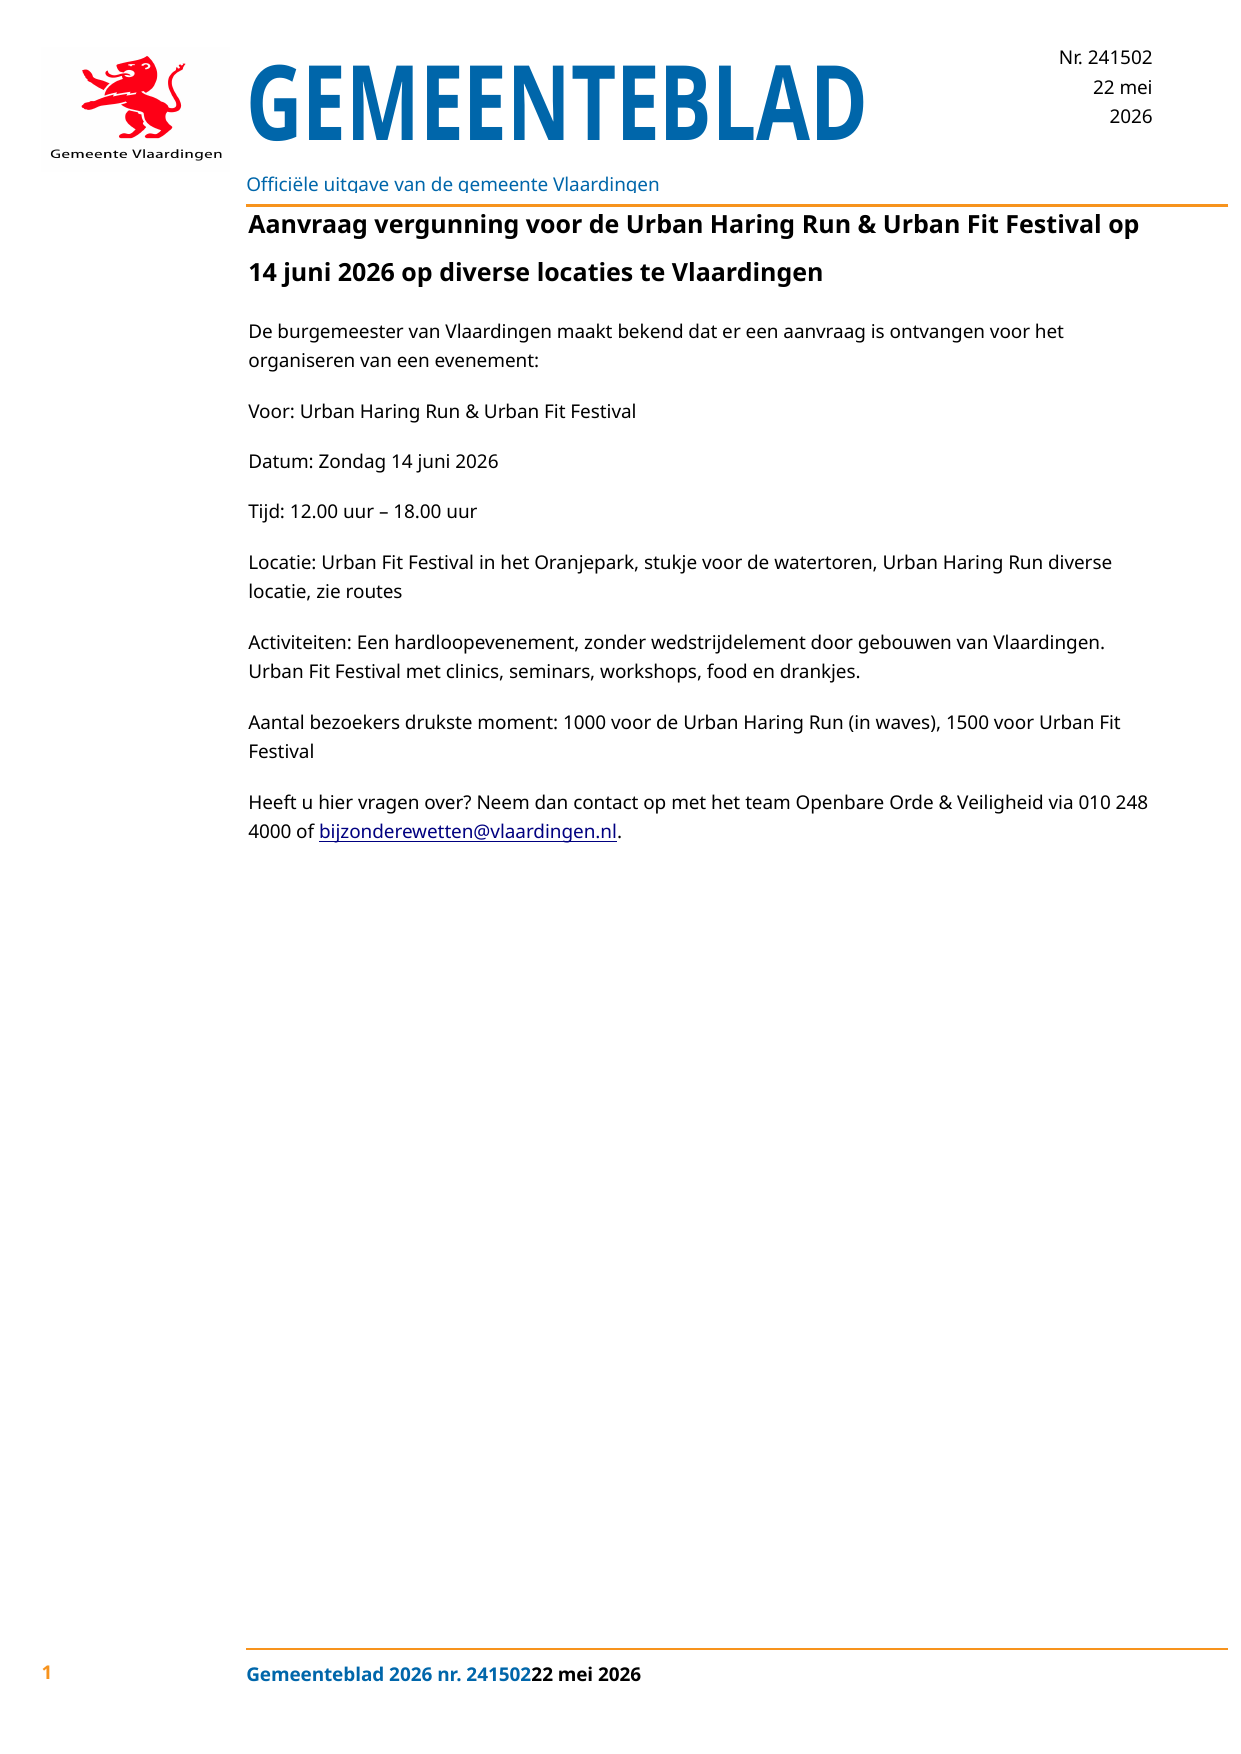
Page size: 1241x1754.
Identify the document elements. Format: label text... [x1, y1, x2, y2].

text Datum: Zondag 14 juni 2026 [248, 448, 1152, 474]
text Activiteiten: Een hardloopevenement, zonder wedstrijdelement door gebouwen van Vlaardingen. Urban Fit Festival met clinics, seminars, workshops, food en drankjes. [248, 629, 1152, 684]
text Aanvraag vergunning voor de Urban Haring Run & Urban Fit Festival op 14 juni 2026 op diverse locaties te Vlaardingen [248, 207, 1152, 288]
picture [41, 47, 231, 172]
text Locatie: Urban Fit Festival in het Oranjepark, stukje voor de watertoren, Urban Haring Run diverse locatie, zie routes [248, 549, 1152, 604]
text Aantal bezoekers drukste moment: 1000 voor de Urban Haring Run (in waves), 1500 voor Urban Fit Festival [248, 709, 1152, 764]
text Heeft u hier vragen over? Neem dan contact op met het team Openbare Orde & Veiligheid via 010 248 4000 of bijzonderewetten@vlaardingen.nl. [248, 789, 1152, 844]
text Voor: Urban Haring Run & Urban Fit Festival [248, 398, 1152, 424]
text De burgemeester van Vlaardingen maakt bekend dat er een aanvraag is ontvangen voor het organiseren van een evenement: [248, 318, 1152, 373]
text Tijd: 12.00 uur – 18.00 uur [248, 499, 1152, 524]
